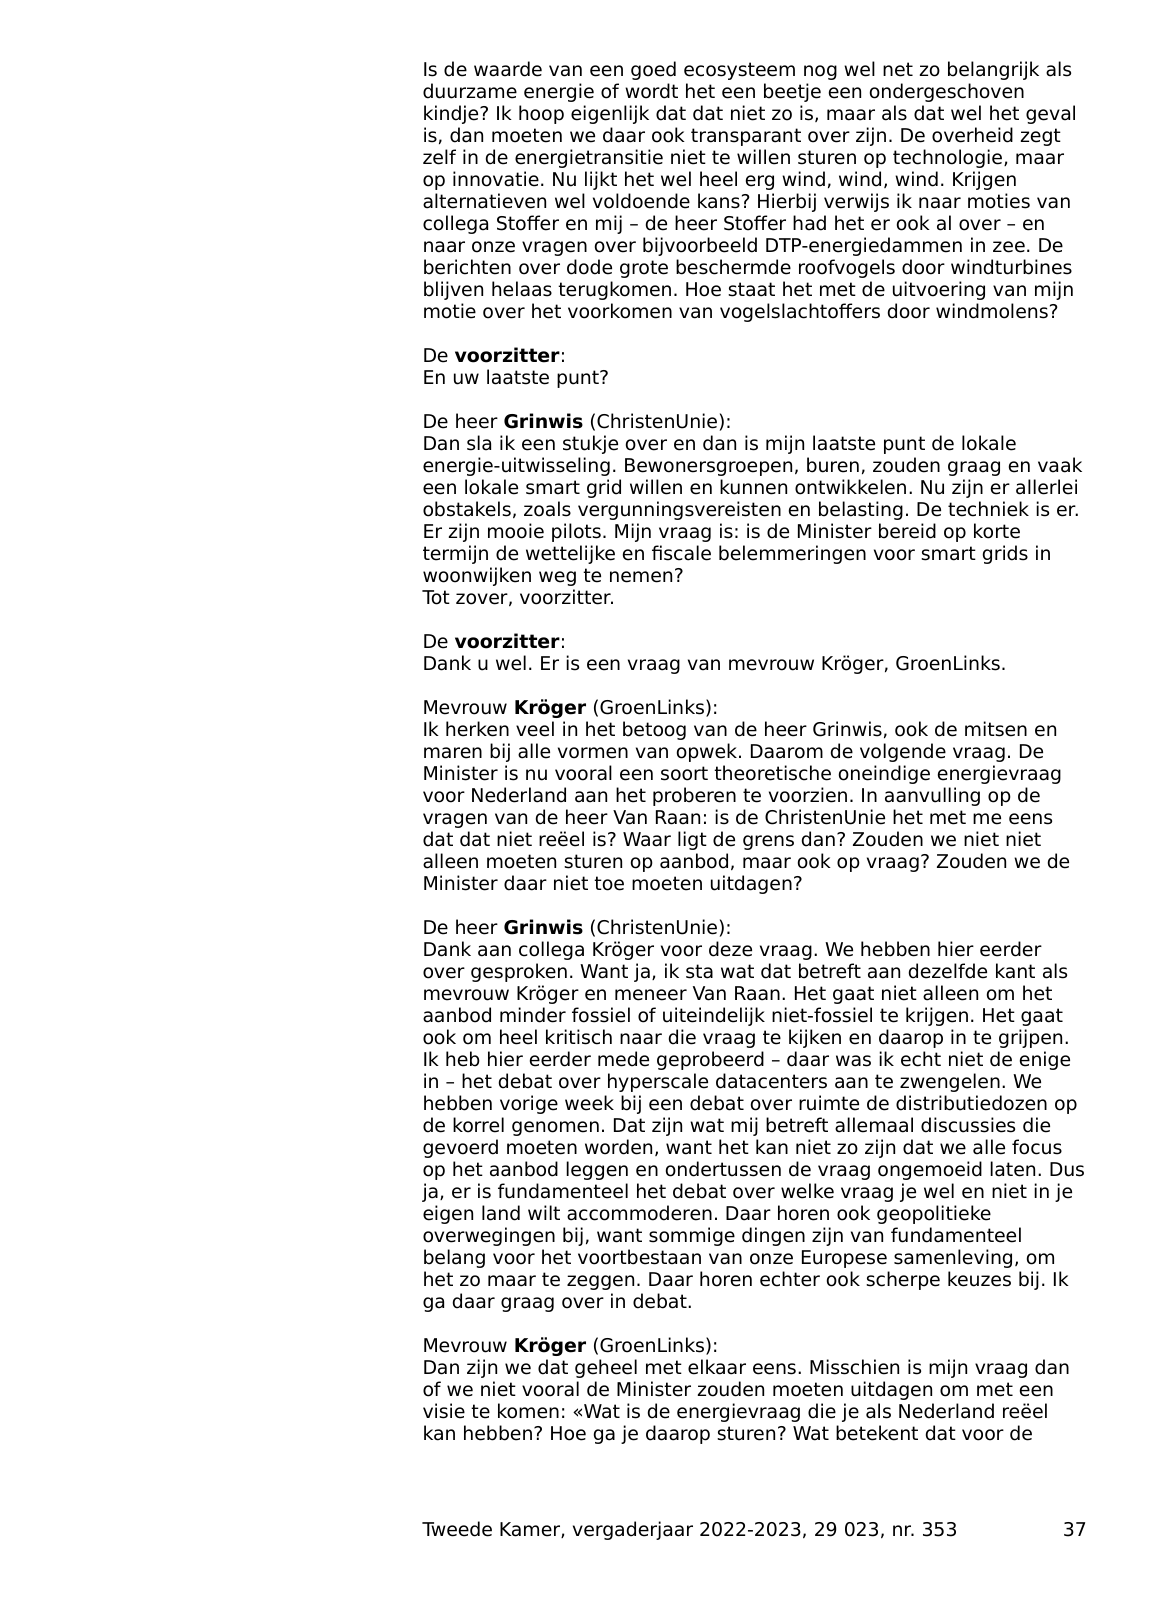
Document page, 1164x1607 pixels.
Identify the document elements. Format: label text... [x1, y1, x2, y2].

text De voorzitter: [422, 631, 1087, 653]
text Mevrouw Kröger (GroenLinks): [422, 1335, 1087, 1357]
text Is de waarde van een goed ecosysteem nog wel net zo belangrijk als duurzame energie of wordt het een beetje een ondergeschoven kindje? Ik hoop eigenlijk dat dat niet zo is, maar als dat wel het geval is, dan moeten we daar ook transparant over zijn. De overheid zegt zelf in de energietransitie niet te willen sturen op technologie, maar op innovatie. Nu lijkt het wel heel erg wind, wind, wind. Krijgen alternatieven wel voldoende kans? Hierbij verwijs ik naar moties van collega Stoffer en mij – de heer Stoffer had het er ook al over – en naar onze vragen over bijvoorbeeld DTP-energiedammen in zee. De berichten over dode grote beschermde roofvogels door windturbines blijven helaas terugkomen. Hoe staat het met de uitvoering van mijn motie over het voorkomen van vogelslachtoffers door windmolens? [422, 59, 1087, 323]
text Dan zijn we dat geheel met elkaar eens. Misschien is mijn vraag dan of we niet vooral de Minister zouden moeten uitdagen om met een visie te komen: «Wat is de energievraag die je als Nederland reëel kan hebben? Hoe ga je daarop sturen? Wat betekent dat voor de [422, 1357, 1087, 1445]
text Tot zover, voorzitter. [422, 587, 1087, 609]
text Mevrouw Kröger (GroenLinks): [422, 697, 1087, 719]
text Dank aan collega Kröger voor deze vraag. We hebben hier eerder over gesproken. Want ja, ik sta wat dat betreft aan dezelfde kant als mevrouw Kröger en meneer Van Raan. Het gaat niet alleen om het aanbod minder fossiel of uiteindelijk niet-fossiel te krijgen. Het gaat ook om heel kritisch naar die vraag te kijken en daarop in te grijpen. Ik heb hier eerder mede geprobeerd – daar was ik echt niet de enige in – het debat over hyperscale datacenters aan te zwengelen. We hebben vorige week bij een debat over ruimte de distributiedozen op de korrel genomen. Dat zijn wat mij betreft allemaal discussies die gevoerd moeten worden, want het kan niet zo zijn dat we alle focus op het aanbod leggen en ondertussen de vraag ongemoeid laten. Dus ja, er is fundamenteel het debat over welke vraag je wel en niet in je eigen land wilt accommoderen. Daar horen ook geopolitieke overwegingen bij, want sommige dingen zijn van fundamenteel belang voor het voortbestaan van onze Europese samenleving, om het zo maar te zeggen. Daar horen echter ook scherpe keuzes bij. Ik ga daar graag over in debat. [422, 939, 1087, 1313]
text De heer Grinwis (ChristenUnie): [422, 917, 1087, 939]
text Dank u wel. Er is een vraag van mevrouw Kröger, GroenLinks. [422, 653, 1087, 675]
text Ik herken veel in het betoog van de heer Grinwis, ook de mitsen en maren bij alle vormen van opwek. Daarom de volgende vraag. De Minister is nu vooral een soort theoretische oneindige energievraag voor Nederland aan het proberen te voorzien. In aanvulling op de vragen van de heer Van Raan: is de ChristenUnie het met me eens dat dat niet reëel is? Waar ligt de grens dan? Zouden we niet niet alleen moeten sturen op aanbod, maar ook op vraag? Zouden we de Minister daar niet toe moeten uitdagen? [422, 719, 1087, 895]
text De heer Grinwis (ChristenUnie): [422, 411, 1087, 433]
text De voorzitter: [422, 345, 1087, 367]
text Dan sla ik een stukje over en dan is mijn laatste punt de lokale energie-uitwisseling. Bewonersgroepen, buren, zouden graag en vaak een lokale smart grid willen en kunnen ontwikkelen. Nu zijn er allerlei obstakels, zoals vergunningsvereisten en belasting. De techniek is er. Er zijn mooie pilots. Mijn vraag is: is de Minister bereid op korte termijn de wettelijke en fiscale belemmeringen voor smart grids in woonwijken weg te nemen? [422, 433, 1087, 587]
text En uw laatste punt? [422, 367, 1087, 389]
